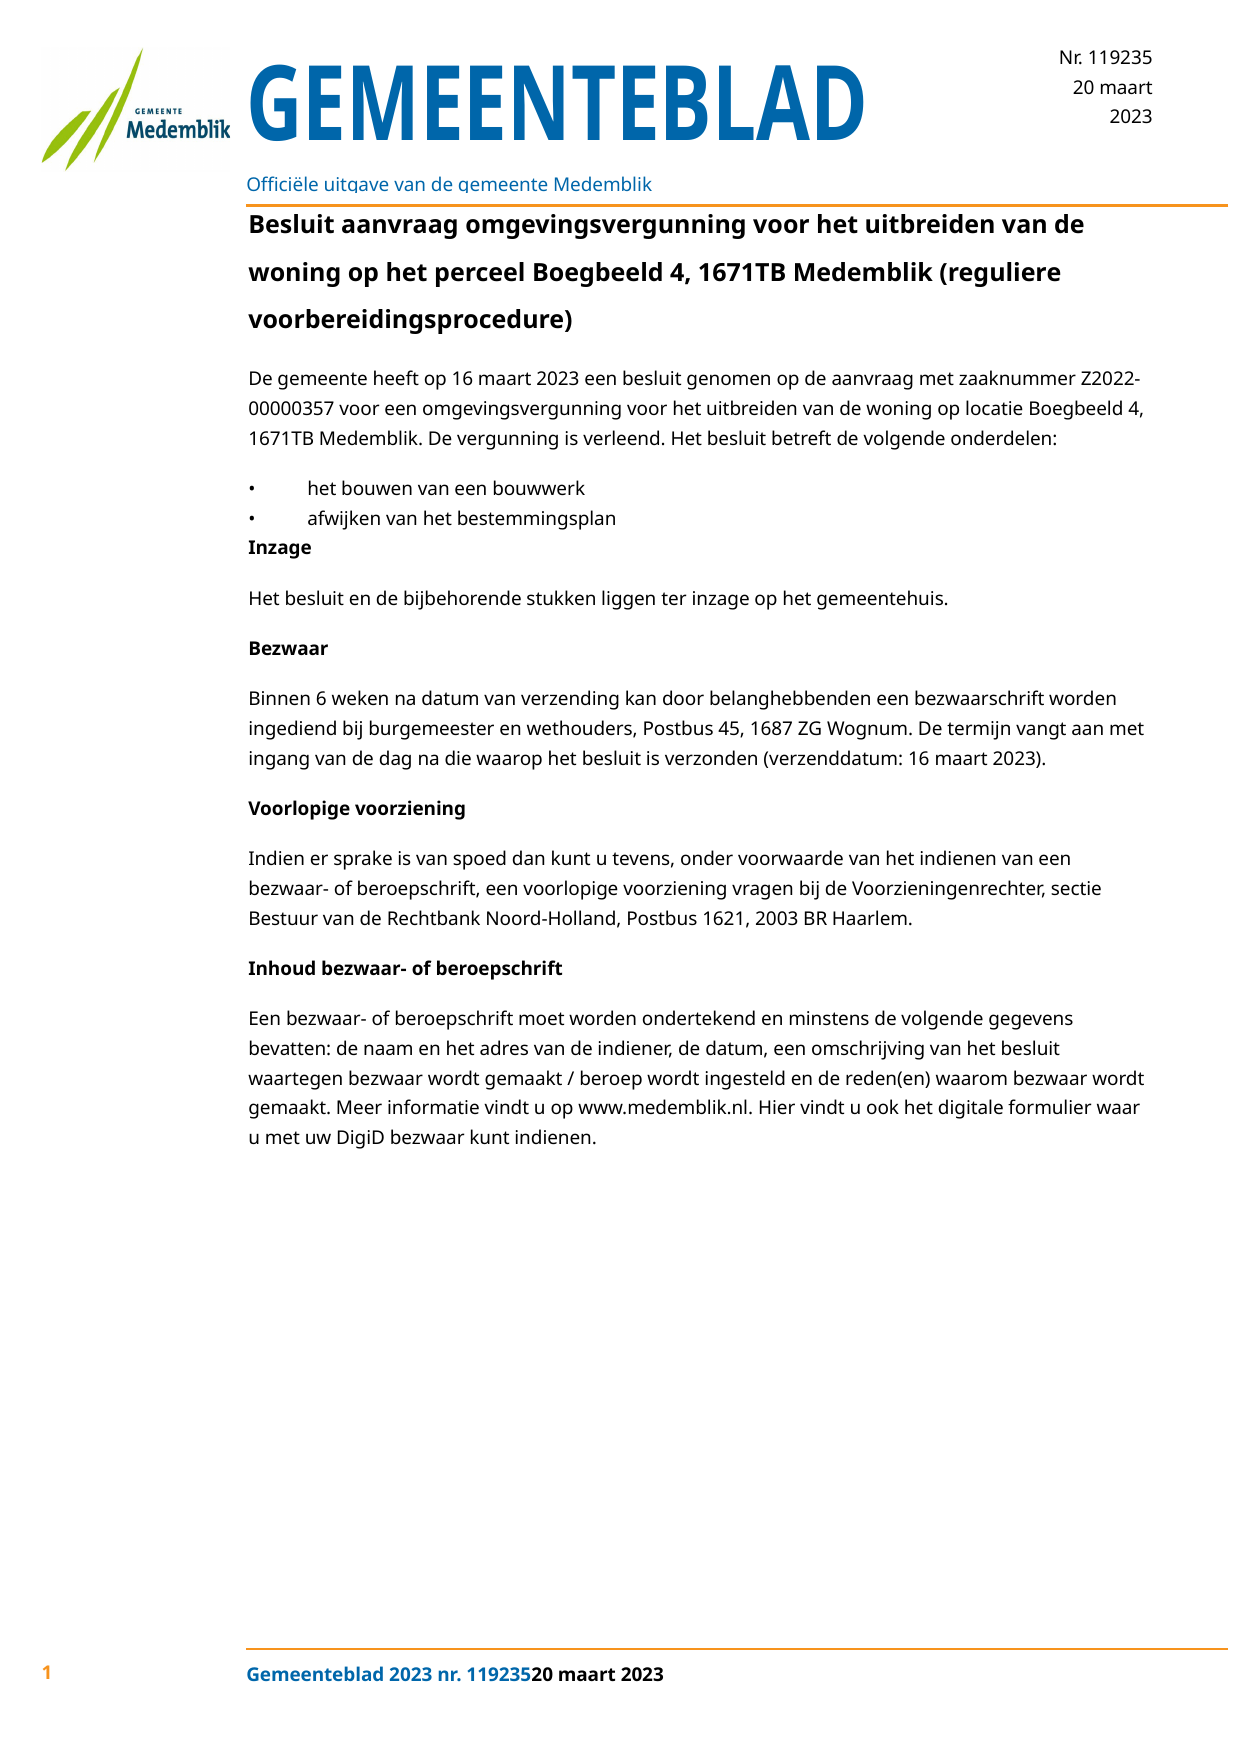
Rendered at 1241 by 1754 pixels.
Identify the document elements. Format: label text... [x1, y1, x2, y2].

text Een bezwaar- of beroepschrift moet worden ondertekend en minstens de volgende gegevens bevatten: de naam en het adres van de indiener, de datum, een omschrijving van het besluit waartegen bezwaar wordt gemaakt / beroep wordt ingesteld en de reden(en) waarom bezwaar wordt gemaakt. Meer informatie vindt u op www.medemblik.nl. Hier vindt u ook het digitale formulier waar u met uw DigiD bezwaar kunt indienen. [248, 1006, 1152, 1149]
list afwijken van het bestemmingsplan [248, 505, 1152, 530]
text Het besluit en de bijbehorende stukken liggen ter inzage op het gemeentehuis. [248, 585, 1152, 610]
text Inzage [248, 534, 1152, 560]
text De gemeente heeft op 16 maart 2023 een besluit genomen op de aanvraag met zaaknummer Z2022-00000357 voor een omgevingsvergunning voor het uitbreiden van de woning op locatie Boegbeeld 4, 1671TB Medemblik. De vergunning is verleend. Het besluit betreft de volgende onderdelen: [248, 366, 1152, 450]
text Inhoud bezwaar- of beroepschrift [248, 955, 1152, 981]
text Besluit aanvraag omgevingsvergunning voor het uitbreiden van de woning op het perceel Boegbeeld 4, 1671TB Medemblik (reguliere voorbereidingsprocedure) [248, 207, 1152, 336]
text Bezwaar [248, 635, 1152, 661]
picture [41, 47, 231, 172]
list het bouwen van een bouwwerk [248, 475, 1152, 501]
text Binnen 6 weken na datum van verzending kan door belanghebbenden een bezwaarschrift worden ingediend bij burgemeester en wethouders, Postbus 45, 1687 ZG Wognum. De termijn vangt aan met ingang van de dag na die waarop het besluit is verzonden (verzenddatum: 16 maart 2023). [248, 686, 1152, 770]
text Indien er sprake is van spoed dan kunt u tevens, onder voorwaarde van het indienen van een bezwaar- of beroepschrift, een voorlopige voorziening vragen bij de Voorzieningenrechter, sectie Bestuur van de Rechtbank Noord-Holland, Postbus 1621, 2003 BR Haarlem. [248, 846, 1152, 930]
text Voorlopige voorziening [248, 795, 1152, 821]
